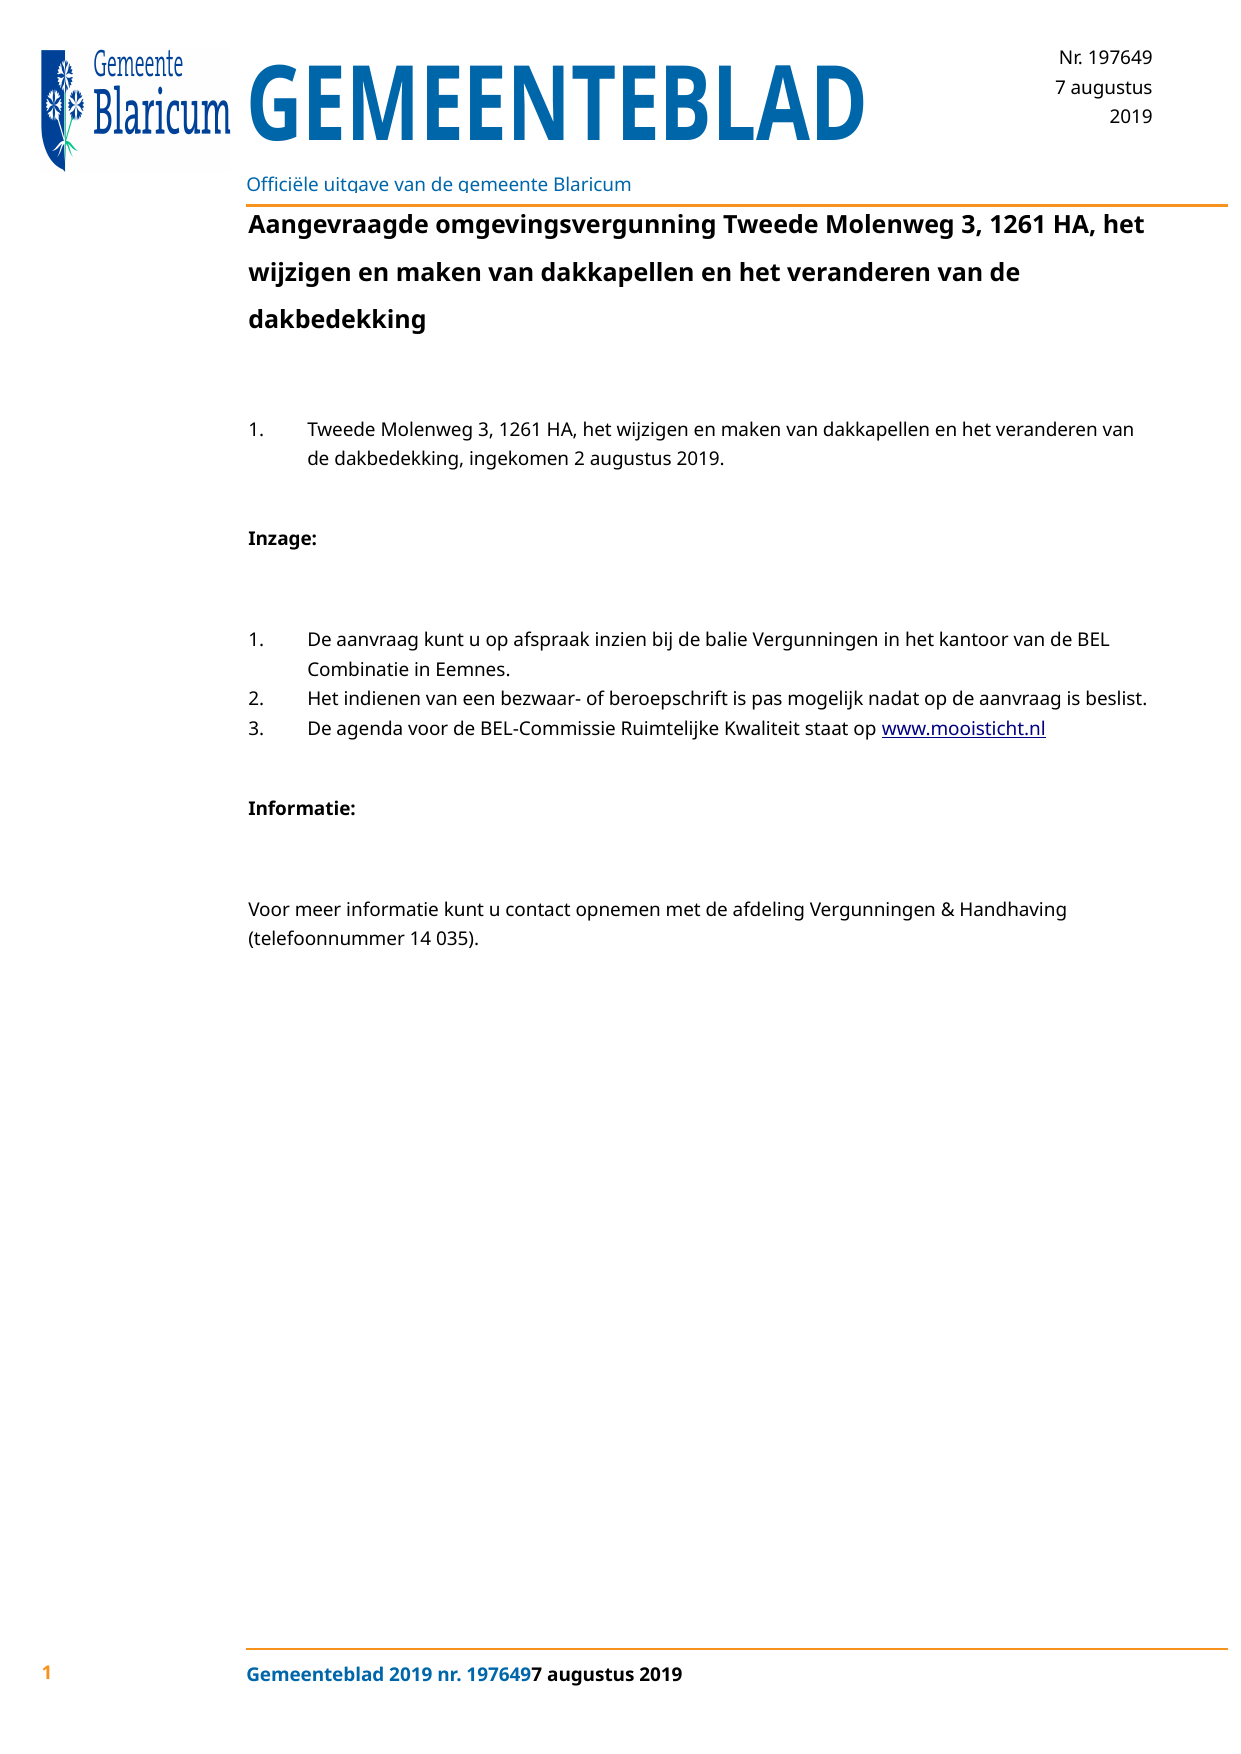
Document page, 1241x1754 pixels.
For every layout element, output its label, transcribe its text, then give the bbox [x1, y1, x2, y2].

list De aanvraag kunt u op afspraak inzien bij de balie Vergunningen in het kantoor van de BEL Combinatie in Eemnes. [248, 626, 1152, 682]
list De agenda voor de BEL-Commissie Ruimtelijke Kwaliteit staat op www.mooisticht.nl [248, 715, 1152, 741]
text Informatie: [248, 795, 1152, 821]
text Voor meer informatie kunt u contact opnemen met de afdeling Vergunningen & Handhaving (telefoonnummer 14 035). [248, 896, 1152, 951]
list Tweede Molenweg 3, 1261 HA, het wijzigen en maken van dakkapellen en het veranderen van de dakbedekking, ingekomen 2 augustus 2019. [248, 416, 1152, 471]
text Aangevraagde omgevingsvergunning Tweede Molenweg 3, 1261 HA, het wijzigen en maken van dakkapellen en het veranderen van de dakbedekking [248, 207, 1152, 336]
picture [41, 47, 231, 172]
list Het indienen van een bezwaar- of beroepschrift is pas mogelijk nadat op de aanvraag is beslist. [248, 686, 1152, 711]
text Inzage: [248, 526, 1152, 551]
